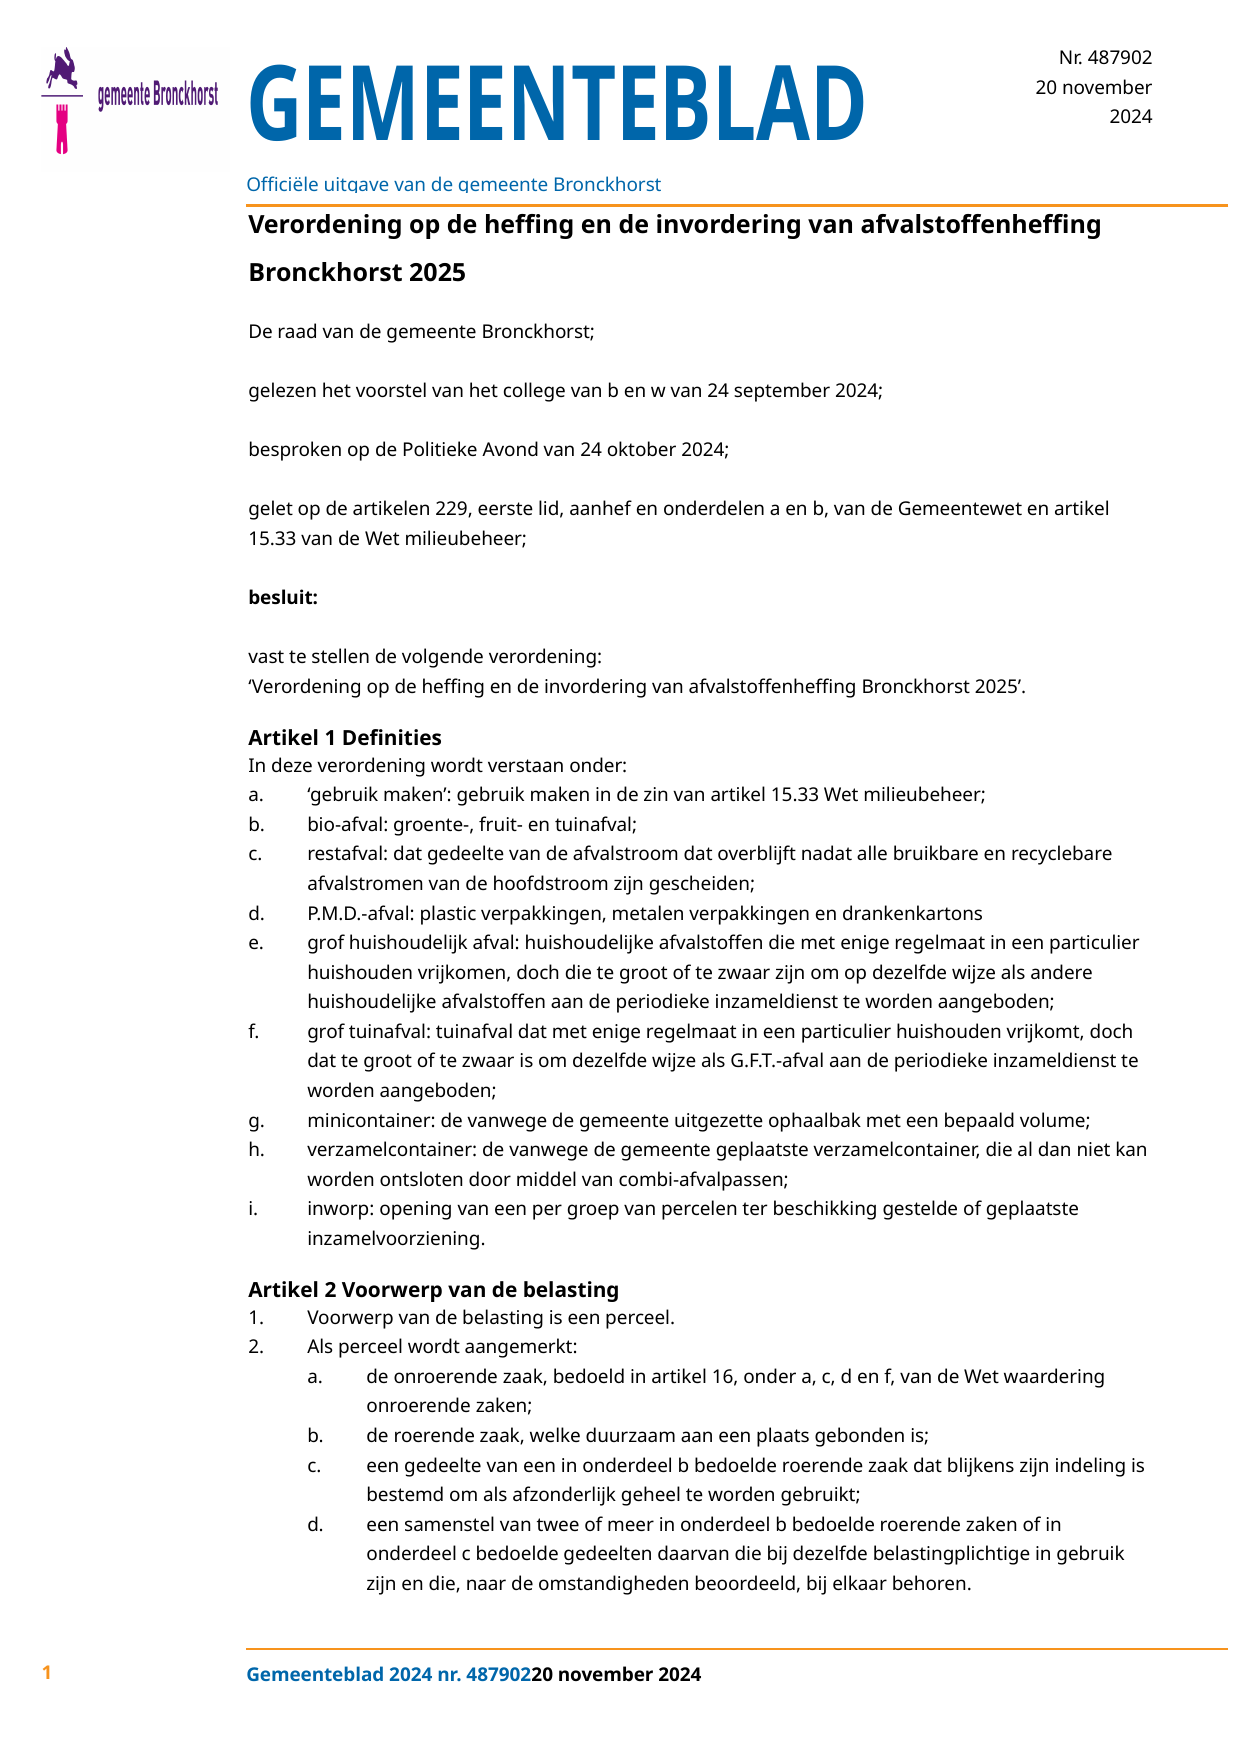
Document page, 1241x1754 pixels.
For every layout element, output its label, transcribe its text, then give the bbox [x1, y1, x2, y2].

list minicontainer: de vanwege de gemeente uitgezette ophaalbak met een bepaald volume; [248, 1107, 1152, 1132]
text gelezen het voorstel van het college van b en w van 24 september 2024; [248, 377, 1152, 403]
text De raad van de gemeente Bronckhorst; [248, 318, 1152, 344]
list Voorwerp van de belasting is een perceel. [248, 1304, 1152, 1330]
list P.M.D.-afval: plastic verpakkingen, metalen verpakkingen en drankenkartons [248, 900, 1152, 925]
list de roerende zaak, welke duurzaam aan een plaats gebonden is; [307, 1422, 1152, 1448]
list verzamelcontainer: de vanwege de gemeente geplaatste verzamelcontainer, die al dan niet kan worden ontsloten door middel van combi-afvalpassen; [248, 1136, 1152, 1192]
list de onroerende zaak, bedoeld in artikel 16, onder a, c, d en f, van de Wet waardering onroerende zaken; [307, 1363, 1152, 1418]
picture [41, 47, 231, 172]
text ‘Verordening op de heffing en de invordering van afvalstoffenheffing Bronckhorst 2025’. [248, 673, 1152, 699]
text gelet op de artikelen 229, eerste lid, aanhef en onderdelen a en b, van de Gemeentewet en artikel 15.33 van de Wet milieubeheer; [248, 495, 1152, 551]
list ‘gebruik maken’: gebruik maken in de zin van artikel 15.33 Wet milieubeheer; [248, 781, 1152, 807]
text besproken op de Politieke Avond van 24 oktober 2024; [248, 436, 1152, 462]
text Artikel 1 Definities [248, 723, 1152, 752]
list grof huishoudelijk afval: huishoudelijke afvalstoffen die met enige regelmaat in een particulier huishouden vrijkomen, doch die te groot of te zwaar zijn om op dezelfde wijze als andere huishoudelijke afvalstoffen aan de periodieke inzameldienst te worden aangeboden; [248, 929, 1152, 1014]
text In deze verordening wordt verstaan onder: [248, 752, 1152, 777]
list inworp: opening van een per groep van percelen ter beschikking gestelde of geplaatste inzamelvoorziening. [248, 1196, 1152, 1251]
list een gedeelte van een in onderdeel b bedoelde roerende zaak dat blijkens zijn indeling is bestemd om als afzonderlijk geheel te worden gebruikt; [307, 1452, 1152, 1507]
list bio-afval: groente-, fruit- en tuinafval; [248, 811, 1152, 837]
text besluit: [248, 584, 1152, 610]
text vast te stellen de volgende verordening: [248, 643, 1152, 669]
list een samenstel van twee of meer in onderdeel b bedoelde roerende zaken of in onderdeel c bedoelde gedeelten daarvan die bij dezelfde belastingplichtige in gebruik zijn en die, naar de omstandigheden beoordeeld, bij elkaar behoren. [307, 1511, 1152, 1596]
list Als perceel wordt aangemerkt: [248, 1333, 1152, 1359]
text Artikel 2 Voorwerp van de belasting [248, 1276, 1152, 1304]
list restafval: dat gedeelte van de afvalstroom dat overblijft nadat alle bruikbare en recyclebare afvalstromen van de hoofdstroom zijn gescheiden; [248, 841, 1152, 896]
list grof tuinafval: tuinafval dat met enige regelmaat in een particulier huishouden vrijkomt, doch dat te groot of te zwaar is om dezelfde wijze als G.F.T.-afval aan de periodieke inzameldienst te worden aangeboden; [248, 1018, 1152, 1103]
text Verordening op de heffing en de invordering van afvalstoffenheffing Bronckhorst 2025 [248, 207, 1152, 288]
